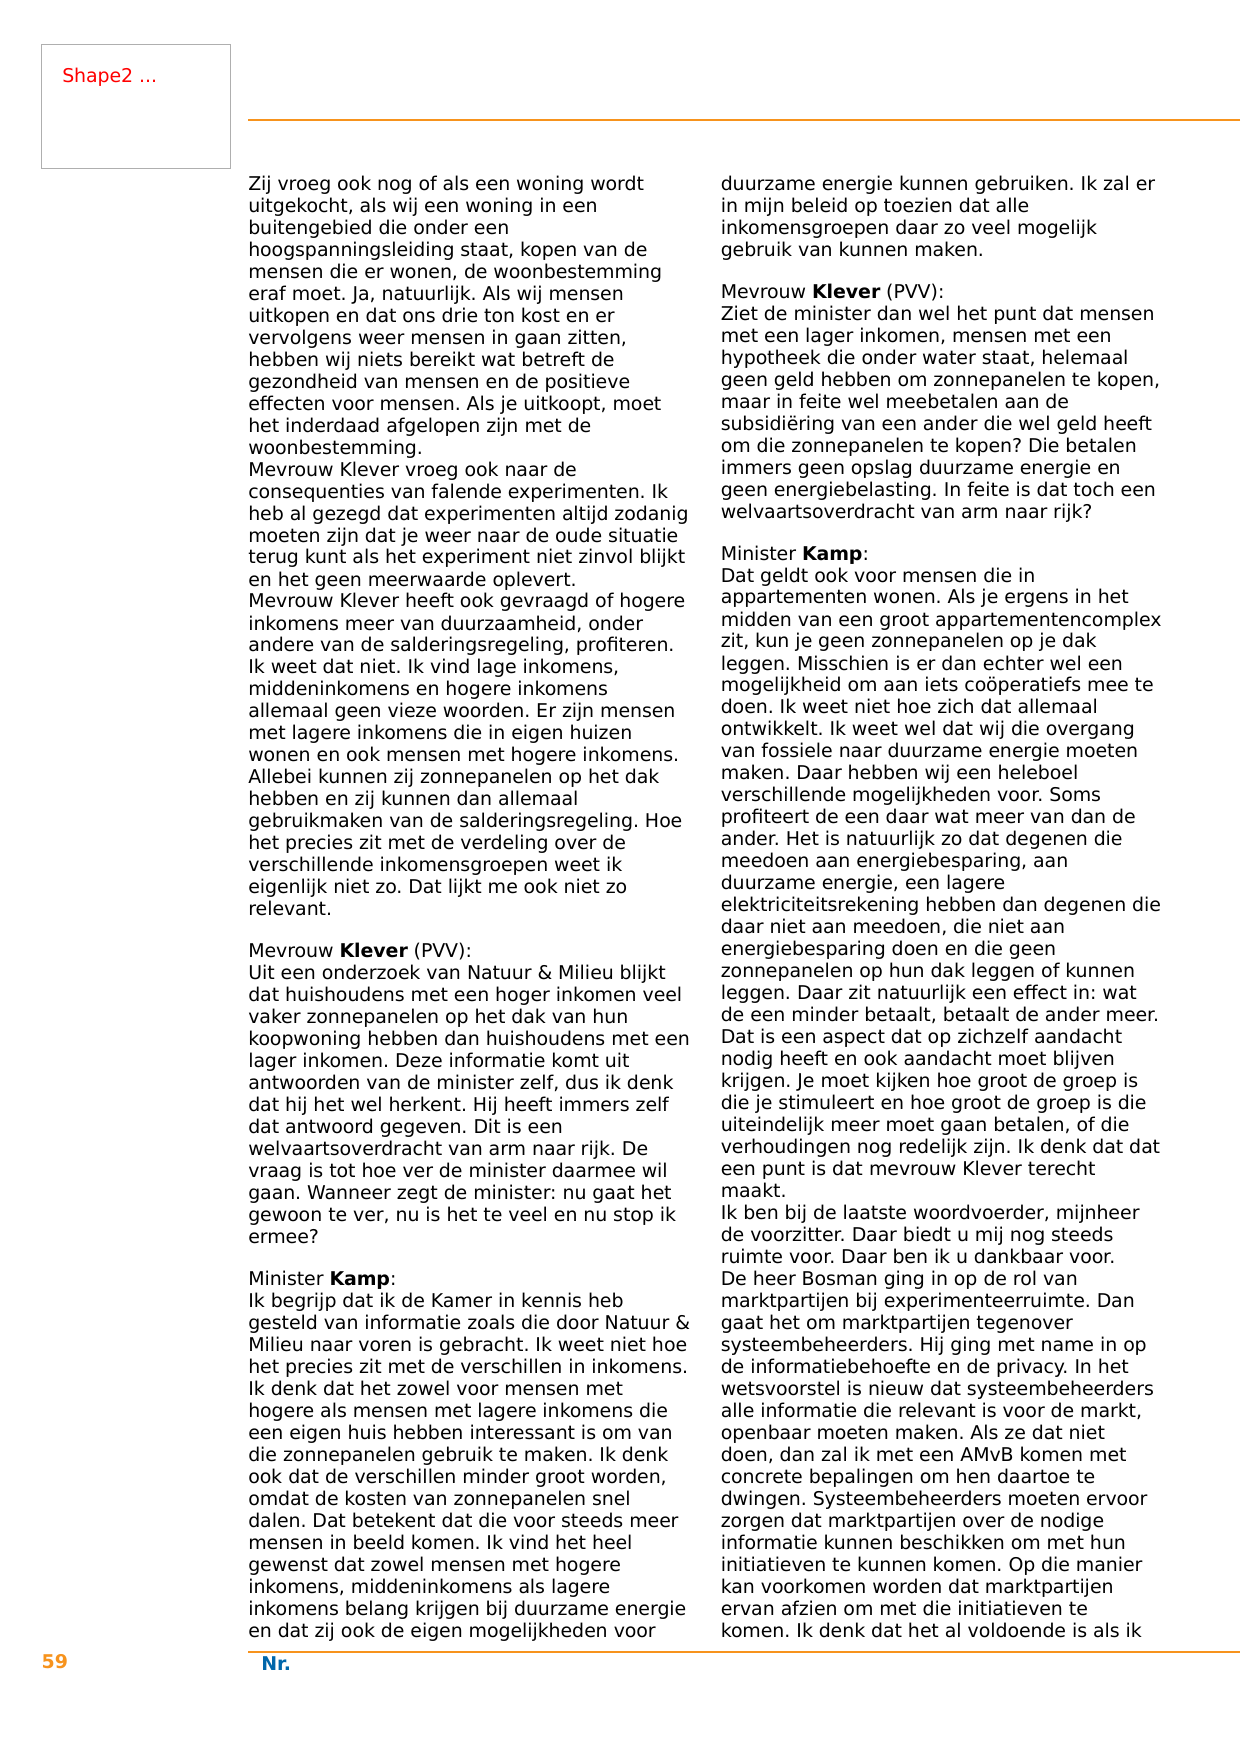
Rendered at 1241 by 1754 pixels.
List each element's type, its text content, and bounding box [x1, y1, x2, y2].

text Uit een onderzoek van Natuur & Milieu blijkt dat huishoudens met een hoger inkomen veel vaker zonnepanelen op het dak van hun koopwoning hebben dan huishoudens met een lager inkomen. Deze informatie komt uit antwoorden van de minister zelf, dus ik denk dat hij het wel herkent. Hij heeft immers zelf dat antwoord gegeven. Dit is een welvaartsoverdracht van arm naar rijk. De vraag is tot hoe ver de minister daarmee wil gaan. Wanneer zegt de minister: nu gaat het gewoon te ver, nu is het te veel en nu stop ik ermee? [248, 962, 691, 1248]
text Dat geldt ook voor mensen die in appartementen wonen. Als je ergens in het midden van een groot appartementencomplex zit, kun je geen zonnepanelen op je dak leggen. Misschien is er dan echter wel een mogelijkheid om aan iets coöperatiefs mee te doen. Ik weet niet hoe zich dat allemaal ontwikkelt. Ik weet wel dat wij die overgang van fossiele naar duurzame energie moeten maken. Daar hebben wij een heleboel verschillende mogelijkheden voor. Soms profiteert de een daar wat meer van dan de ander. Het is natuurlijk zo dat degenen die meedoen aan energiebesparing, aan duurzame energie, een lagere elektriciteitsrekening hebben dan degenen die daar niet aan meedoen, die niet aan energiebesparing doen en die geen zonnepanelen op hun dak leggen of kunnen leggen. Daar zit natuurlijk een effect in: wat de een minder betaalt, betaalt de ander meer. Dat is een aspect dat op zichzelf aandacht nodig heeft en ook aandacht moet blijven krijgen. Je moet kijken hoe groot de groep is die je stimuleert en hoe groot de groep is die uiteindelijk meer moet gaan betalen, of die verhoudingen nog redelijk zijn. Ik denk dat dat een punt is dat mevrouw Klever terecht maakt. [721, 564, 1163, 1202]
text Mevrouw Klever (PVV): [721, 281, 1163, 303]
text Minister Kamp: [721, 542, 1163, 564]
text Ik ben bij de laatste woordvoerder, mijnheer de voorzitter. Daar biedt u mij nog steeds ruimte voor. Daar ben ik u dankbaar voor. [721, 1202, 1163, 1268]
text Mevrouw Klever vroeg ook naar de consequenties van falende experimenten. Ik heb al gezegd dat experimenten altijd zodanig moeten zijn dat je weer naar de oude situatie terug kunt als het experiment niet zinvol blijkt en het geen meerwaarde oplevert. [248, 458, 691, 590]
text Zij vroeg ook nog of als een woning wordt uitgekocht, als wij een woning in een buitengebied die onder een hoogspanningsleiding staat, kopen van de mensen die er wonen, de woonbestemming eraf moet. Ja, natuurlijk. Als wij mensen uitkopen en dat ons drie ton kost en er vervolgens weer mensen in gaan zitten, hebben wij niets bereikt wat betreft de gezondheid van mensen en de positieve effecten voor mensen. Als je uitkoopt, moet het inderdaad afgelopen zijn met de woonbestemming. [248, 173, 691, 458]
text Ziet de minister dan wel het punt dat mensen met een lager inkomen, mensen met een hypotheek die onder water staat, helemaal geen geld hebben om zonnepanelen te kopen, maar in feite wel meebetalen aan de subsidiëring van een ander die wel geld heeft om die zonnepanelen te kopen? Die betalen immers geen opslag duurzame energie en geen energiebelasting. In feite is dat toch een welvaartsoverdracht van arm naar rijk? [721, 303, 1163, 522]
text Mevrouw Klever heeft ook gevraagd of hogere inkomens meer van duurzaamheid, onder andere van de salderingsregeling, profiteren. Ik weet dat niet. Ik vind lage inkomens, middeninkomens en hogere inkomens allemaal geen vieze woorden. Er zijn mensen met lagere inkomens die in eigen huizen wonen en ook mensen met hogere inkomens. Allebei kunnen zij zonnepanelen op het dak hebben en zij kunnen dan allemaal gebruikmaken van de salderingsregeling. Hoe het precies zit met de verdeling over de verschillende inkomensgroepen weet ik eigenlijk niet zo. Dat lijkt me ook niet zo relevant. [248, 590, 691, 920]
text Mevrouw Klever (PVV): [248, 940, 691, 962]
text Minister Kamp: [248, 1268, 691, 1290]
text Ik begrijp dat ik de Kamer in kennis heb gesteld van informatie zoals die door Natuur & Milieu naar voren is gebracht. Ik weet niet hoe het precies zit met de verschillen in inkomens. Ik denk dat het zowel voor mensen met hogere als mensen met lagere inkomens die een eigen huis hebben interessant is om van die zonnepanelen gebruik te maken. Ik denk ook dat de verschillen minder groot worden, omdat de kosten van zonnepanelen snel dalen. Dat betekent dat die voor steeds meer mensen in beeld komen. Ik vind het heel gewenst dat zowel mensen met hogere inkomens, middeninkomens als lagere inkomens belang krijgen bij duurzame energie en dat zij ook de eigen mogelijkheden voor [248, 1290, 691, 1641]
text duurzame energie kunnen gebruiken. Ik zal er in mijn beleid op toezien dat alle inkomensgroepen daar zo veel mogelijk gebruik van kunnen maken. [721, 173, 1163, 261]
text De heer Bosman ging in op de rol van marktpartijen bij experimenteerruimte. Dan gaat het om marktpartijen tegenover systeembeheerders. Hij ging met name in op de informatiebehoefte en de privacy. In het wetsvoorstel is nieuw dat systeembeheerders alle informatie die relevant is voor de markt, openbaar moeten maken. Als ze dat niet doen, dan zal ik met een AMvB komen met concrete bepalingen om hen daartoe te dwingen. Systeembeheerders moeten ervoor zorgen dat marktpartijen over de nodige informatie kunnen beschikken om met hun initiatieven te kunnen komen. Op die manier kan voorkomen worden dat marktpartijen ervan afzien om met die initiatieven te komen. Ik denk dat het al voldoende is als ik [721, 1268, 1163, 1641]
